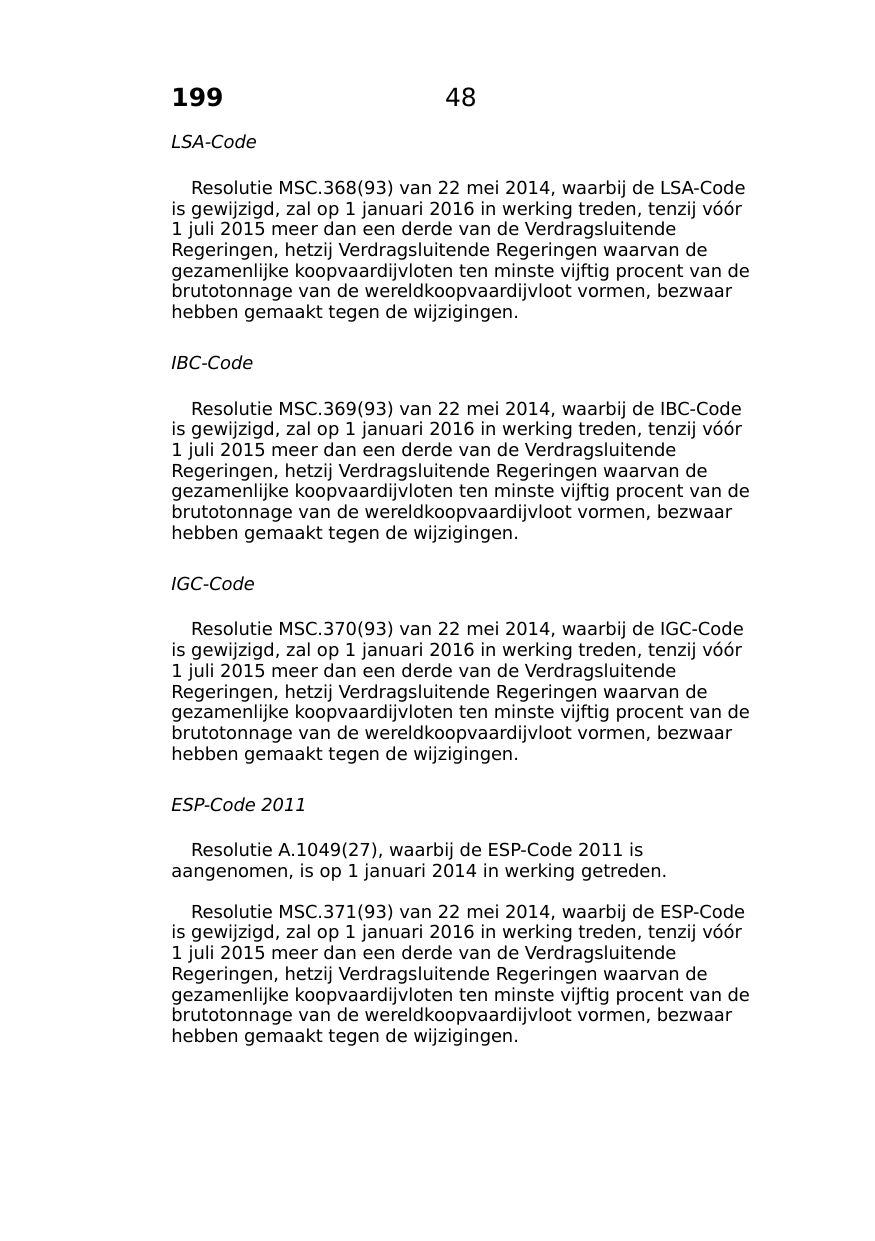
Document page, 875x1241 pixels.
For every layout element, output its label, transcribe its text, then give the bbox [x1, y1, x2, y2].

text Resolutie MSC.371(93) van 22 mei 2014, waarbij de ESP-Code is gewijzigd, zal op 1 januari 2016 in werking treden, tenzij vóór 1 juli 2015 meer dan een derde van de Verdragsluitende Regeringen, hetzij Verdragsluitende Regeringen waarvan de gezamenlijke koopvaardijvloten ten minste vijftig procent van de brutotonnage van de wereldkoopvaardijvloot vormen, bezwaar hebben gemaakt tegen de wijzigingen. [171, 902, 756, 1047]
text Resolutie MSC.369(93) van 22 mei 2014, waarbij de IBC-Code is gewijzigd, zal op 1 januari 2016 in werking treden, tenzij vóór 1 juli 2015 meer dan een derde van de Verdragsluitende Regeringen, hetzij Verdragsluitende Regeringen waarvan de gezamenlijke koopvaardijvloten ten minste vijftig procent van de brutotonnage van de wereldkoopvaardijvloot vormen, bezwaar hebben gemaakt tegen de wijzigingen. [171, 398, 756, 543]
subtitle ESP-Code 2011 [171, 794, 756, 815]
subtitle IBC-Code [171, 353, 756, 373]
subtitle IGC-Code [171, 573, 756, 594]
text Resolutie MSC.368(93) van 22 mei 2014, waarbij de LSA-Code is gewijzigd, zal op 1 januari 2016 in werking treden, tenzij vóór 1 juli 2015 meer dan een derde van de Verdragsluitende Regeringen, hetzij Verdragsluitende Regeringen waarvan de gezamenlijke koopvaardijvloten ten minste vijftig procent van de brutotonnage van de wereldkoopvaardijvloot vormen, bezwaar hebben gemaakt tegen de wijzigingen. [171, 178, 756, 323]
text Resolutie A.1049(27), waarbij de ESP-Code 2011 is aangenomen, is op 1 januari 2014 in werking getreden. [171, 840, 756, 882]
text Resolutie MSC.370(93) van 22 mei 2014, waarbij de IGC-Code is gewijzigd, zal op 1 januari 2016 in werking treden, tenzij vóór 1 juli 2015 meer dan een derde van de Verdragsluitende Regeringen, hetzij Verdragsluitende Regeringen waarvan de gezamenlijke koopvaardijvloten ten minste vijftig procent van de brutotonnage van de wereldkoopvaardijvloot vormen, bezwaar hebben gemaakt tegen de wijzigingen. [171, 619, 756, 764]
subtitle LSA-Code [171, 132, 756, 153]
